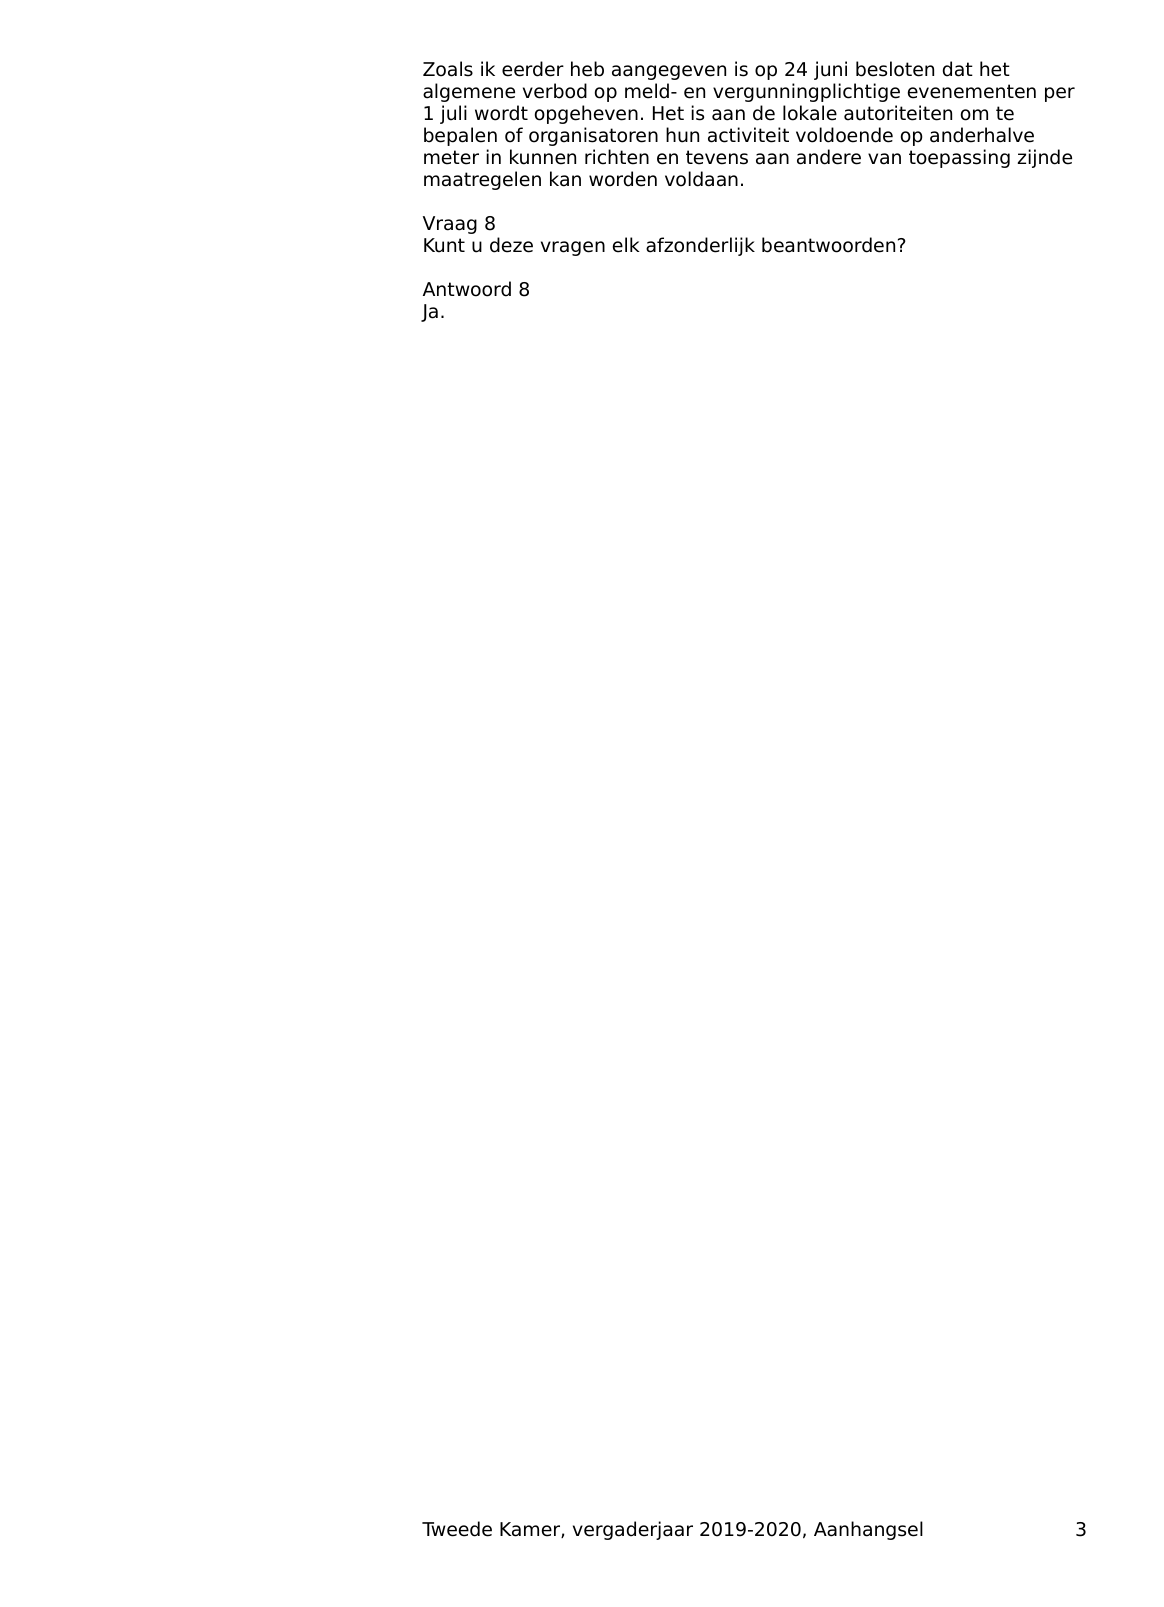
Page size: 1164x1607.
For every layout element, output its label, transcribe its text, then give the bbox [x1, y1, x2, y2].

text Antwoord 8 [422, 279, 1087, 301]
text Vraag 8 [422, 213, 1087, 235]
text Kunt u deze vragen elk afzonderlijk beantwoorden? [422, 235, 1087, 257]
text Zoals ik eerder heb aangegeven is op 24 juni besloten dat het algemene verbod op meld- en vergunningplichtige evenementen per 1 juli wordt opgeheven. Het is aan de lokale autoriteiten om te bepalen of organisatoren hun activiteit voldoende op anderhalve meter in kunnen richten en tevens aan andere van toepassing zijnde maatregelen kan worden voldaan. [422, 59, 1087, 191]
text Ja. [422, 301, 1087, 323]
